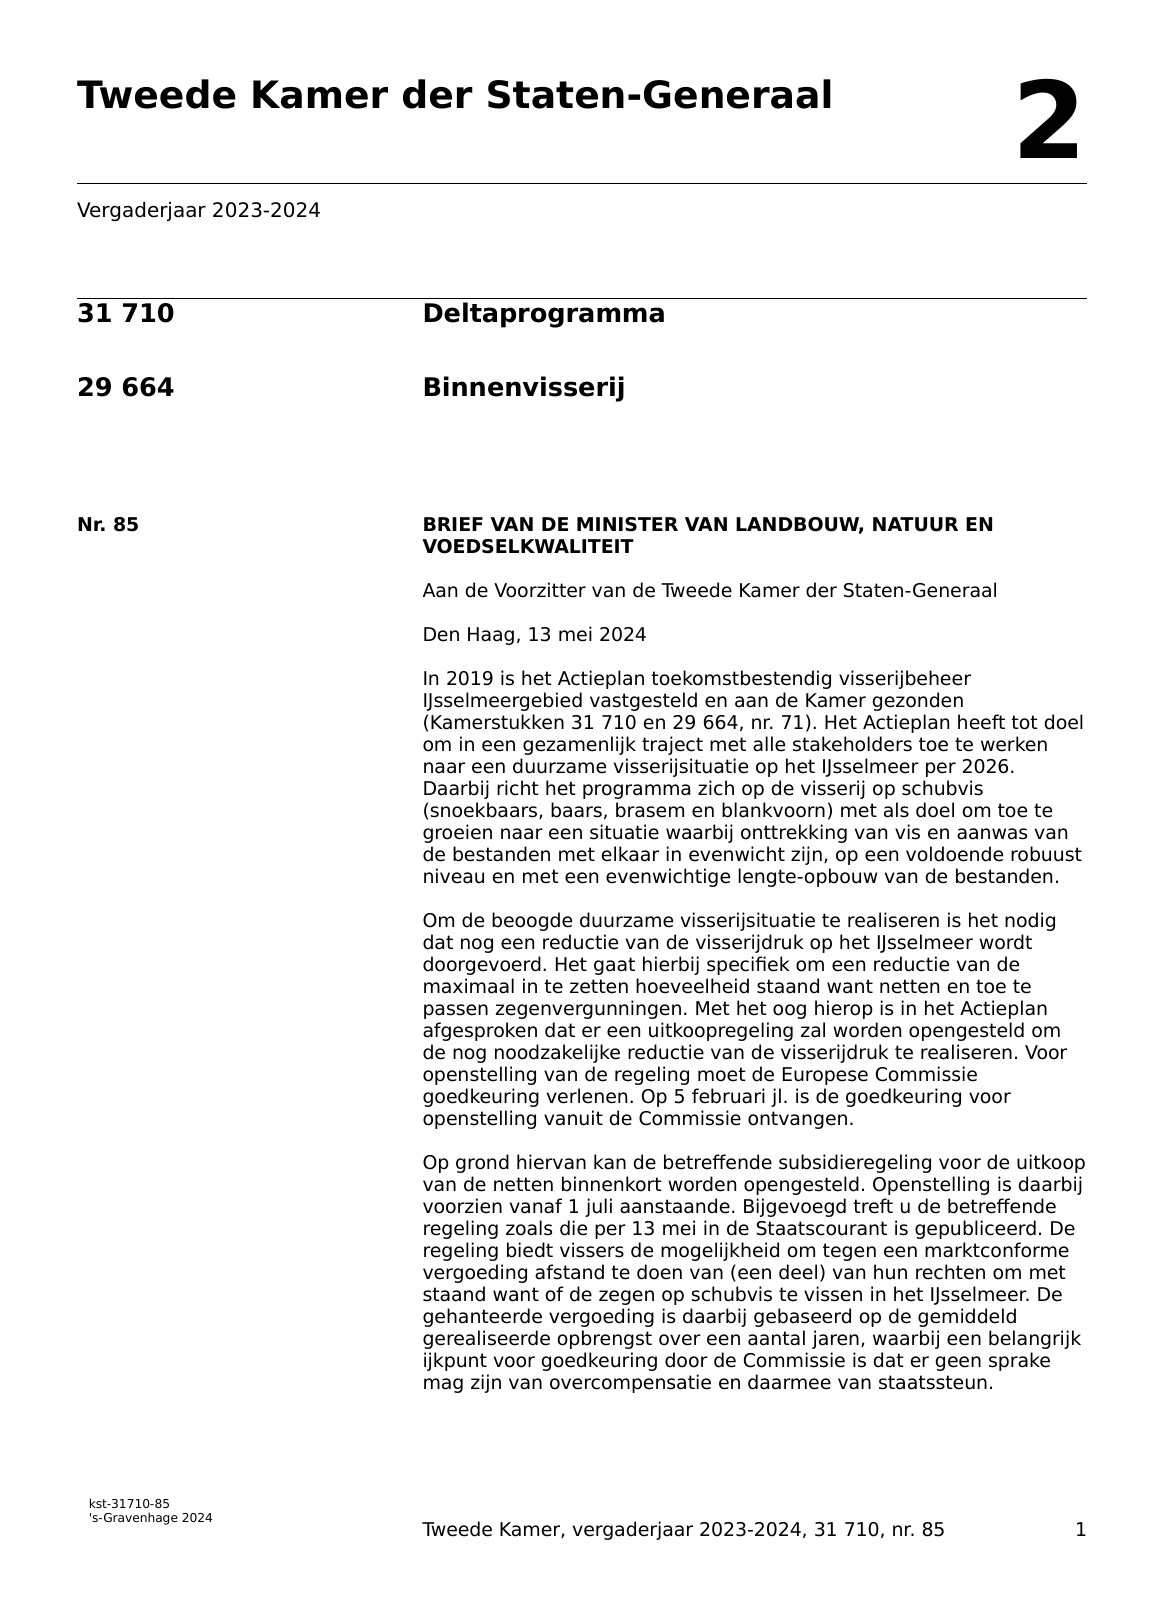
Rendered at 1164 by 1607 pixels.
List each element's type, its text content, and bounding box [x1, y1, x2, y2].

subtitle 31 710 Deltaprogramma [77, 299, 1087, 329]
text 's-Gravenhage 2024 [88, 1511, 323, 1525]
table_cell Vergaderjaar 2023-2024 [77, 184, 1087, 298]
text Op grond hiervan kan de betreffende subsidieregeling voor de uitkoop van de netten binnenkort worden opengesteld. Openstelling is daarbij voorzien vanaf 1 juli aanstaande. Bijgevoegd treft u de betreffende regeling zoals die per 13 mei in de Staatscourant is gepubliceerd. De regeling biedt vissers de mogelijkheid om tegen een marktconforme vergoeding afstand te doen van (een deel) van hun rechten om met staand want of de zegen op schubvis te vissen in het IJsselmeer. De gehanteerde vergoeding is daarbij gebaseerd op de gemiddeld gerealiseerde opbrengst over een aantal jaren, waarbij een belangrijk ijkpunt voor goedkeuring door de Commissie is dat er geen sprake mag zijn van overcompensatie en daarmee van staatssteun. [422, 1152, 1087, 1394]
text Om de beoogde duurzame visserijsituatie te realiseren is het nodig dat nog een reductie van de visserijdruk op het IJsselmeer wordt doorgevoerd. Het gaat hierbij specifiek om een reductie van de maximaal in te zetten hoeveelheid staand want netten en toe te passen zegenvergunningen. Met het oog hierop is in het Actieplan afgesproken dat er een uitkoopregeling zal worden opengesteld om de nog noodzakelijke reductie van de visserijdruk te realiseren. Voor openstelling van de regeling moet de Europese Commissie goedkeuring verlenen. Op 5 februari jl. is de goedkeuring voor openstelling vanuit de Commissie ontvangen. [422, 910, 1087, 1130]
text In 2019 is het Actieplan toekomstbestendig visserijbeheer IJsselmeergebied vastgesteld en aan de Kamer gezonden (Kamerstukken 31 710 en 29 664, nr. 71). Het Actieplan heeft tot doel om in een gezamenlijk traject met alle stakeholders toe te werken naar een duurzame visserijsituatie op het IJsselmeer per 2026. Daarbij richt het programma zich op de visserij op schubvis (snoekbaars, baars, brasem en blankvoorn) met als doel om toe te groeien naar een situatie waarbij onttrekking van vis en aanwas van de bestanden met elkaar in evenwicht zijn, op een voldoende robuust niveau en met een evenwichtige lengte-opbouw van de bestanden. [422, 668, 1087, 888]
text Aan de Voorzitter van de Tweede Kamer der Staten-Generaal [422, 580, 1087, 602]
table_header 2 [886, 59, 1087, 183]
subtitle Nr. 85 BRIEF VAN DE MINISTER VAN LANDBOUW, NATUUR EN VOEDSELKWALITEIT [77, 514, 1087, 558]
text kst-31710-85 [88, 1497, 323, 1511]
table_header Tweede Kamer der Staten-Generaal [77, 59, 886, 183]
text Den Haag, 13 mei 2024 [422, 624, 1087, 646]
subtitle 29 664 Binnenvisserij [77, 373, 1087, 403]
